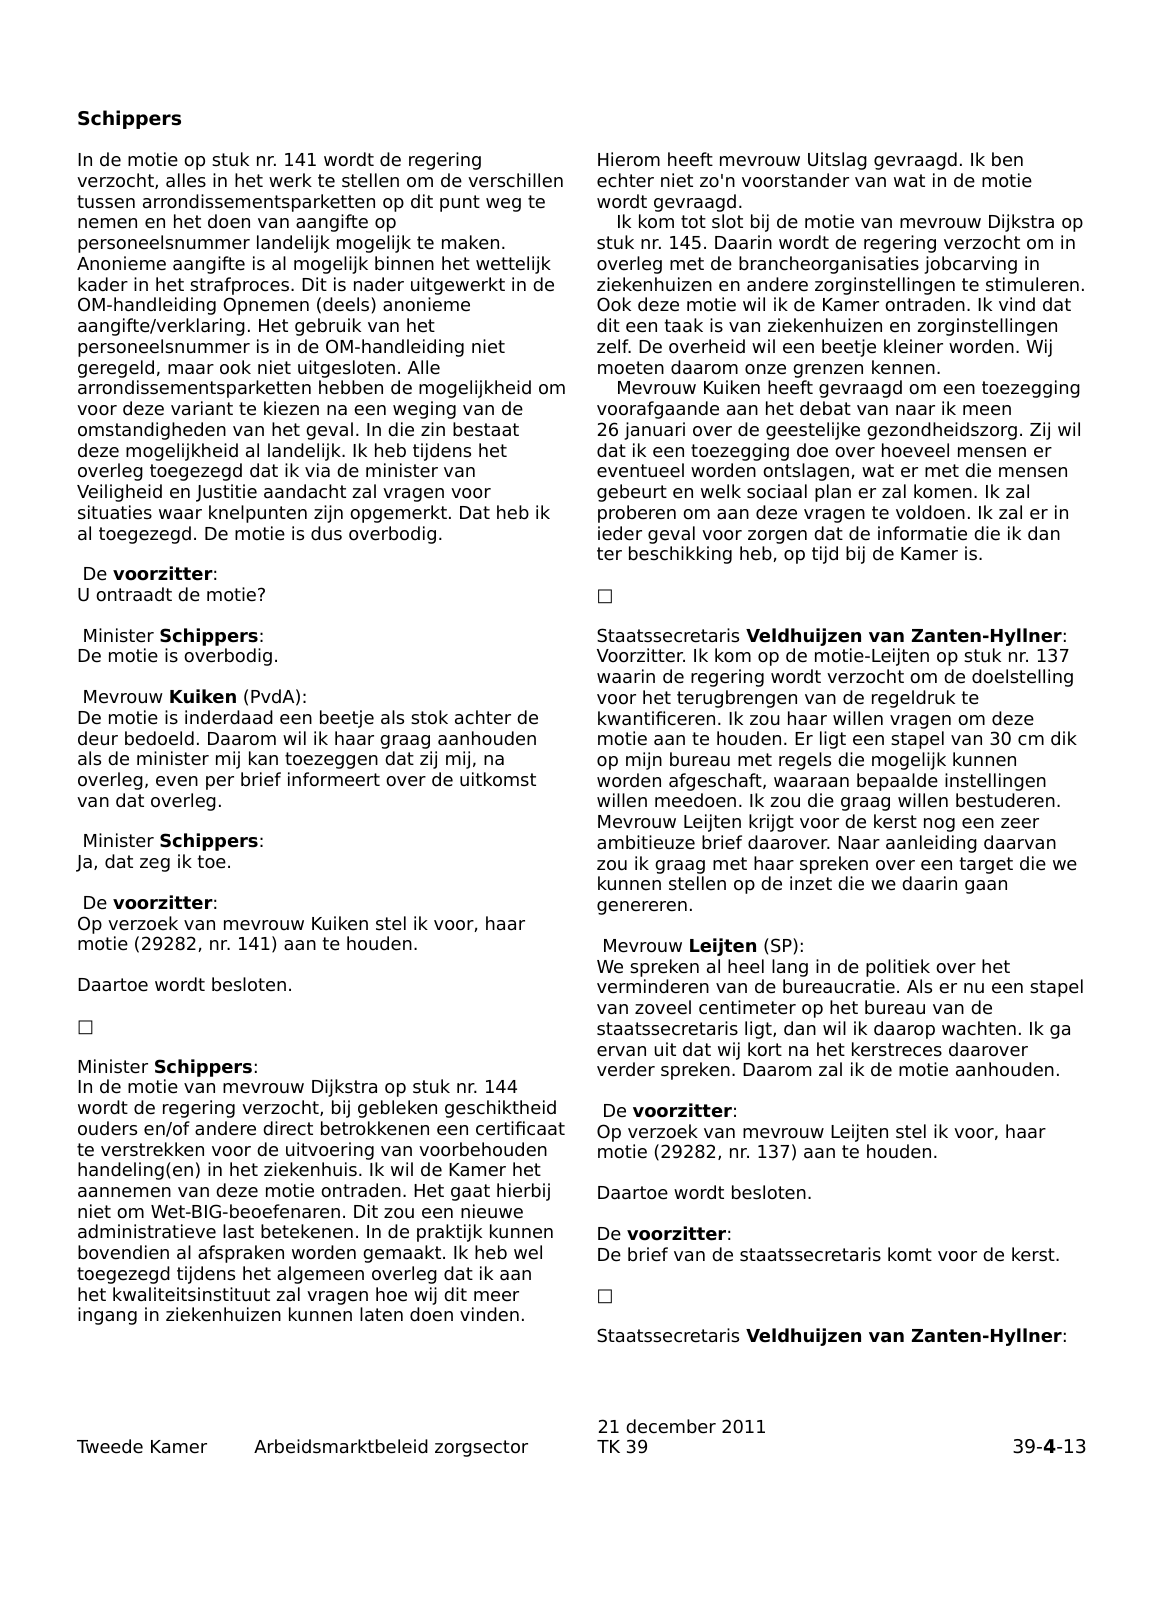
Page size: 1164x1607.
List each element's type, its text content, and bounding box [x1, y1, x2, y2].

text □ [77, 1016, 567, 1036]
text De motie is overbodig. [77, 646, 567, 667]
text De voorzitter: [77, 893, 567, 913]
text In de motie op stuk nr. 141 wordt de regering verzocht, alles in het werk te stellen om de verschillen tussen arrondissementsparketten op dit punt weg te nemen en het doen van aangifte op personeelsnummer landelijk mogelijk te maken. Anonieme aangifte is al mogelijk binnen het wettelijk kader in het strafproces. Dit is nader uitgewerkt in de OM-handleiding Opnemen (deels) anonieme aangifte/verklaring. Het gebruik van het personeelsnummer is in de OM-handleiding niet geregeld, maar ook niet uitgesloten. Alle arrondissementsparketten hebben de mogelijkheid om voor deze variant te kiezen na een weging van de omstandigheden van het geval. In die zin bestaat deze mogelijkheid al landelijk. Ik heb tijdens het overleg toegezegd dat ik via de minister van Veiligheid en Justitie aandacht zal vragen voor situaties waar knelpunten zijn opgemerkt. Dat heb ik al toegezegd. De motie is dus overbodig. [77, 150, 567, 544]
text Mevrouw Kuiken (PvdA): [77, 687, 567, 708]
text Mevrouw Kuiken heeft gevraagd om een toezegging voorafgaande aan het debat van naar ik meen 26 januari over de geestelijke gezondheidszorg. Zij wil dat ik een toezegging doe over hoeveel mensen er eventueel worden ontslagen, wat er met die mensen gebeurt en welk sociaal plan er zal komen. Ik zal proberen om aan deze vragen te voldoen. Ik zal er in ieder geval voor zorgen dat de informatie die ik dan ter beschikking heb, op tijd bij de Kamer is. [596, 378, 1087, 565]
text Daartoe wordt besloten. [596, 1183, 1087, 1204]
text Op verzoek van mevrouw Leijten stel ik voor, haar motie (29282, nr. 137) aan te houden. [596, 1122, 1087, 1163]
text □ [596, 1285, 1087, 1306]
text Hierom heeft mevrouw Uitslag gevraagd. Ik ben echter niet zo'n voorstander van wat in de motie wordt gevraagd. [596, 150, 1087, 212]
text Ja, dat zeg ik toe. [77, 852, 567, 873]
text Mevrouw Leijten (SP): [596, 936, 1087, 956]
text In de motie van mevrouw Dijkstra op stuk nr. 144 wordt de regering verzocht, bij gebleken geschiktheid ouders en/of andere direct betrokkenen een certificaat te verstrekken voor de uitvoering van voorbehouden handeling(en) in het ziekenhuis. Ik wil de Kamer het aannemen van deze motie ontraden. Het gaat hierbij niet om Wet-BIG-beoefenaren. Dit zou een nieuwe administratieve last betekenen. In de praktijk kunnen bovendien al afspraken worden gemaakt. Ik heb wel toegezegd tijdens het algemeen overleg dat ik aan het kwaliteitsinstituut zal vragen hoe wij dit meer ingang in ziekenhuizen kunnen laten doen vinden. [77, 1077, 567, 1326]
text De brief van de staatssecretaris komt voor de kerst. [596, 1244, 1087, 1265]
text □ [596, 585, 1087, 606]
text We spreken al heel lang in de politiek over het verminderen van de bureaucratie. Als er nu een stapel van zoveel centimeter op het bureau van de staatssecretaris ligt, dan wil ik daarop wachten. Ik ga ervan uit dat wij kort na het kerstreces daarover verder spreken. Daarom zal ik de motie aanhouden. [596, 956, 1087, 1081]
text De voorzitter: [596, 1101, 1087, 1122]
text Voorzitter. Ik kom op de motie-Leijten op stuk nr. 137 waarin de regering wordt verzocht om de doelstelling voor het terugbrengen van de regeldruk te kwantificeren. Ik zou haar willen vragen om deze motie aan te houden. Er ligt een stapel van 30 cm dik op mijn bureau met regels die mogelijk kunnen worden afgeschaft, waaraan bepaalde instellingen willen meedoen. Ik zou die graag willen bestuderen. Mevrouw Leijten krijgt voor de kerst nog een zeer ambitieuze brief daarover. Naar aanleiding daarvan zou ik graag met haar spreken over een target die we kunnen stellen op de inzet die we daarin gaan genereren. [596, 646, 1087, 916]
text Staatssecretaris Veldhuijzen van Zanten-Hyllner: [596, 1326, 1087, 1347]
text Ik kom tot slot bij de motie van mevrouw Dijkstra op stuk nr. 145. Daarin wordt de regering verzocht om in overleg met de brancheorganisaties jobcarving in ziekenhuizen en andere zorginstellingen te stimuleren. Ook deze motie wil ik de Kamer ontraden. Ik vind dat dit een taak is van ziekenhuizen en zorginstellingen zelf. De overheid wil een beetje kleiner worden. Wij moeten daarom onze grenzen kennen. [596, 212, 1087, 378]
text Staatssecretaris Veldhuijzen van Zanten-Hyllner: [596, 626, 1087, 646]
text De motie is inderdaad een beetje als stok achter de deur bedoeld. Daarom wil ik haar graag aanhouden als de minister mij kan toezeggen dat zij mij, na overleg, even per brief informeert over de uitkomst van dat overleg. [77, 708, 567, 811]
text Minister Schippers: [77, 1056, 567, 1077]
text De voorzitter: [77, 564, 567, 585]
text Daartoe wordt besloten. [77, 975, 567, 996]
text U ontraadt de motie? [77, 585, 567, 606]
text Minister Schippers: [77, 831, 567, 852]
text De voorzitter: [596, 1224, 1087, 1244]
text Op verzoek van mevrouw Kuiken stel ik voor, haar motie (29282, nr. 141) aan te houden. [77, 913, 567, 955]
text Minister Schippers: [77, 626, 567, 646]
